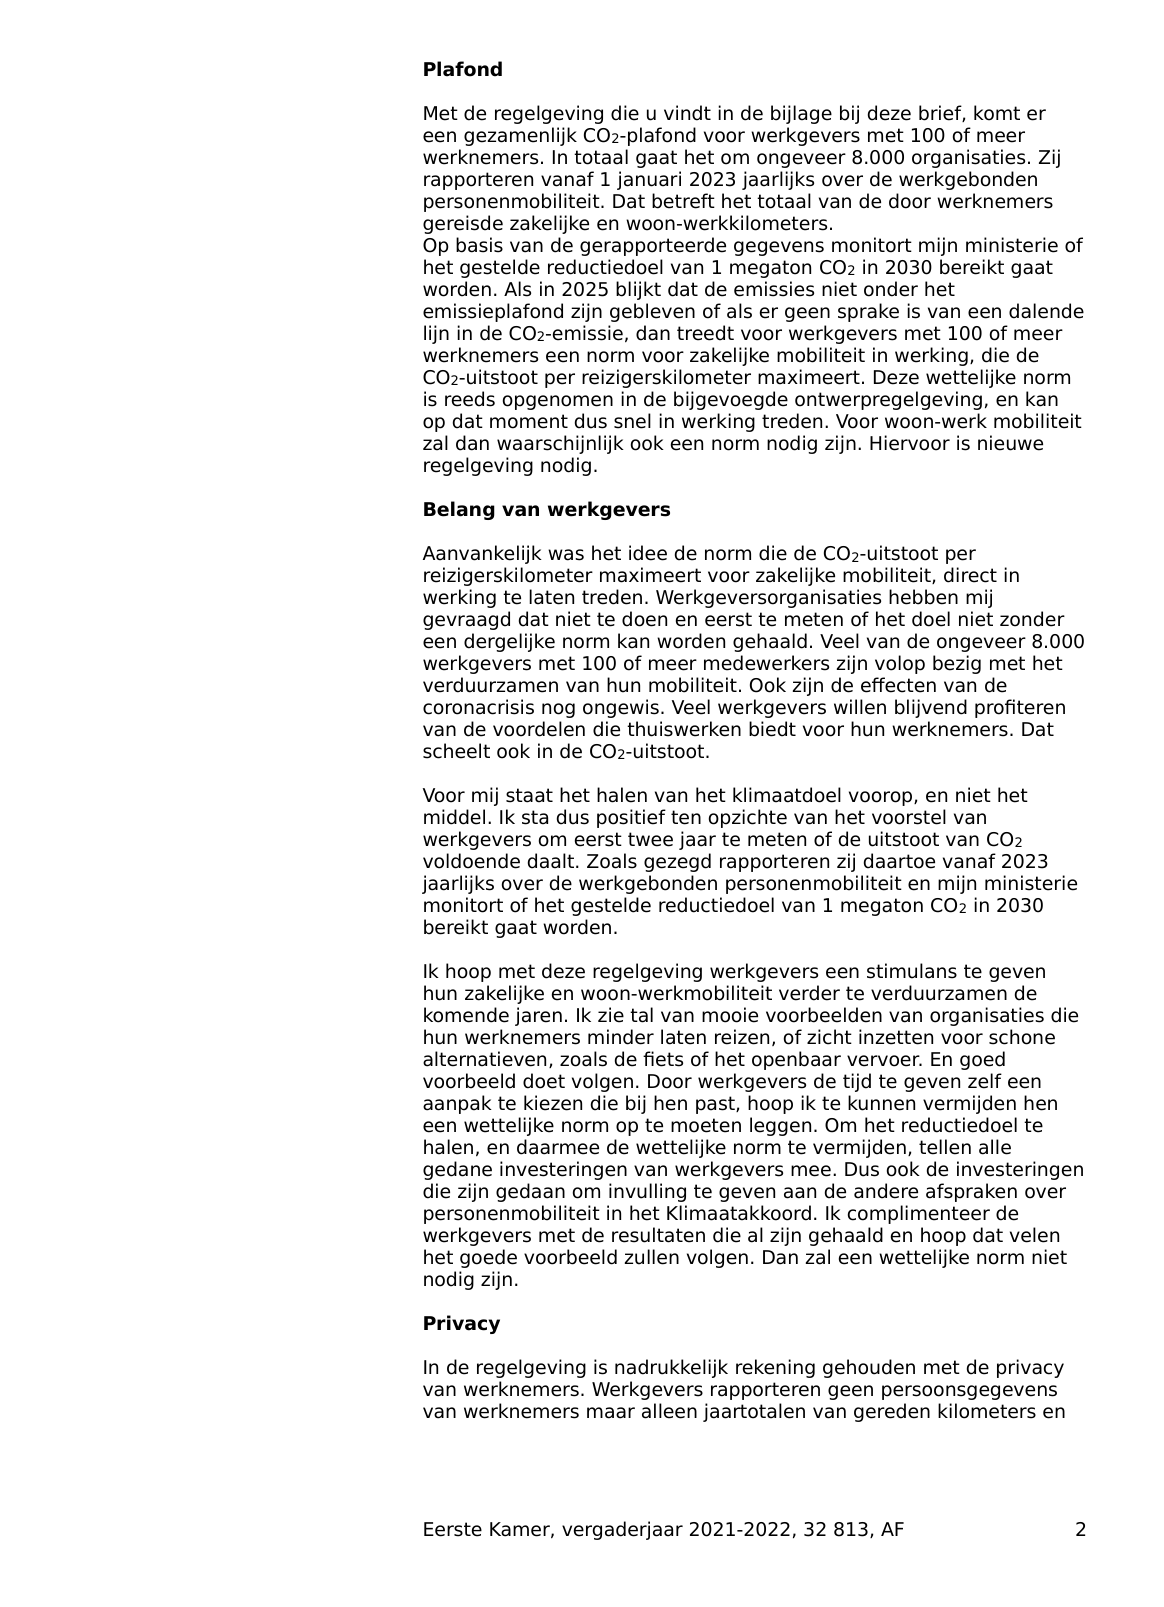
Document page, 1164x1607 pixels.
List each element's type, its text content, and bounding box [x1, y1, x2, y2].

text Met de regelgeving die u vindt in de bijlage bij deze brief, komt er een gezamenlijk CO2-plafond voor werkgevers met 100 of meer werknemers. In totaal gaat het om ongeveer 8.000 organisaties. Zij rapporteren vanaf 1 januari 2023 jaarlijks over de werkgebonden personenmobiliteit. Dat betreft het totaal van de door werknemers gereisde zakelijke en woon-werkkilometers. [422, 103, 1087, 235]
text Op basis van de gerapporteerde gegevens monitort mijn ministerie of het gestelde reductiedoel van 1 megaton CO2 in 2030 bereikt gaat worden. Als in 2025 blijkt dat de emissies niet onder het emissieplafond zijn gebleven of als er geen sprake is van een dalende lijn in de CO2-emissie, dan treedt voor werkgevers met 100 of meer werknemers een norm voor zakelijke mobiliteit in werking, die de CO2-uitstoot per reizigerskilometer maximeert. Deze wettelijke norm is reeds opgenomen in de bijgevoegde ontwerpregelgeving, en kan op dat moment dus snel in werking treden. Voor woon-werk mobiliteit zal dan waarschijnlijk ook een norm nodig zijn. Hiervoor is nieuwe regelgeving nodig. [422, 235, 1087, 477]
text Aanvankelijk was het idee de norm die de CO2-uitstoot per reizigerskilometer maximeert voor zakelijke mobiliteit, direct in werking te laten treden. Werkgeversorganisaties hebben mij gevraagd dat niet te doen en eerst te meten of het doel niet zonder een dergelijke norm kan worden gehaald. Veel van de ongeveer 8.000 werkgevers met 100 of meer medewerkers zijn volop bezig met het verduurzamen van hun mobiliteit. Ook zijn de effecten van de coronacrisis nog ongewis. Veel werkgevers willen blijvend profiteren van de voordelen die thuiswerken biedt voor hun werknemers. Dat scheelt ook in de CO2-uitstoot. [422, 543, 1087, 763]
text Ik hoop met deze regelgeving werkgevers een stimulans te geven hun zakelijke en woon-werkmobiliteit verder te verduurzamen de komende jaren. Ik zie tal van mooie voorbeelden van organisaties die hun werknemers minder laten reizen, of zicht inzetten voor schone alternatieven, zoals de fiets of het openbaar vervoer. En goed voorbeeld doet volgen. Door werkgevers de tijd te geven zelf een aanpak te kiezen die bij hen past, hoop ik te kunnen vermijden hen een wettelijke norm op te moeten leggen. Om het reductiedoel te halen, en daarmee de wettelijke norm te vermijden, tellen alle gedane investeringen van werkgevers mee. Dus ook de investeringen die zijn gedaan om invulling te geven aan de andere afspraken over personenmobiliteit in het Klimaatakkoord. Ik complimenteer de werkgevers met de resultaten die al zijn gehaald en hoop dat velen het goede voorbeeld zullen volgen. Dan zal een wettelijke norm niet nodig zijn. [422, 961, 1087, 1291]
subtitle Privacy [422, 1313, 1087, 1335]
subtitle Belang van werkgevers [422, 499, 1087, 521]
subtitle Plafond [422, 59, 1087, 81]
text Voor mij staat het halen van het klimaatdoel voorop, en niet het middel. Ik sta dus positief ten opzichte van het voorstel van werkgevers om eerst twee jaar te meten of de uitstoot van CO2 voldoende daalt. Zoals gezegd rapporteren zij daartoe vanaf 2023 jaarlijks over de werkgebonden personenmobiliteit en mijn ministerie monitort of het gestelde reductiedoel van 1 megaton CO2 in 2030 bereikt gaat worden. [422, 785, 1087, 939]
text In de regelgeving is nadrukkelijk rekening gehouden met de privacy van werknemers. Werkgevers rapporteren geen persoonsgegevens van werknemers maar alleen jaartotalen van gereden kilometers en [422, 1357, 1087, 1423]
